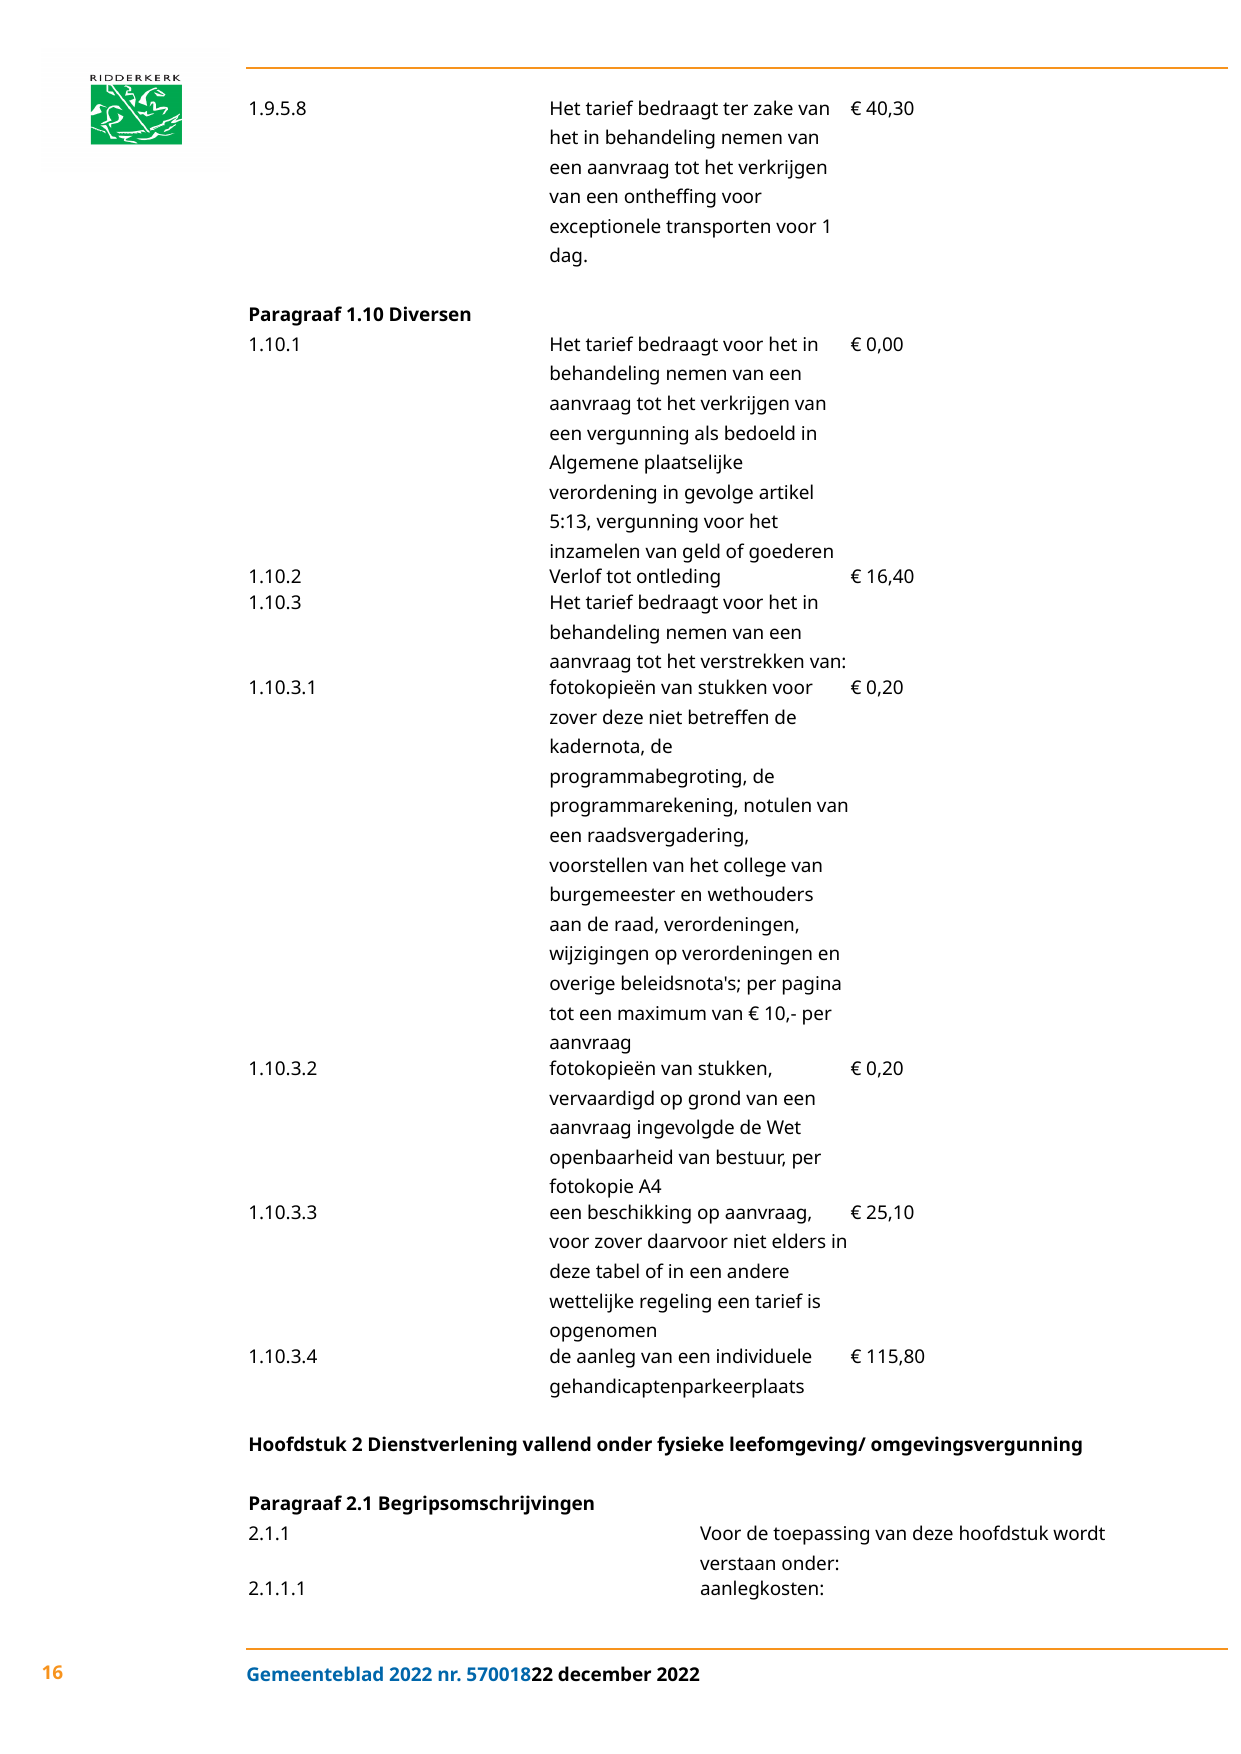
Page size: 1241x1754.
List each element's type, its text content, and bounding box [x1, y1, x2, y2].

text Hoofdstuk 2 Dienstverlening vallend onder fysieke leefomgeving/ omgevingsvergunning [248, 1431, 1152, 1457]
table_cell 1.10.3.4 [248, 1343, 549, 1398]
text Paragraaf 1.10 Diversen [248, 301, 1152, 327]
table_cell 1.10.3.2 [248, 1055, 549, 1199]
table_cell fotokopieën van stukken voor zover deze niet betreffen de kadernota, de programmabegroting, de programmarekening, notulen van een raadsvergadering, voorstellen van het college van burgemeester en wethouders aan de raad, verordeningen, wijzigingen op verordeningen en overige beleidsnota's; per pagina tot een maximum van € 10,- per aanvraag [549, 674, 850, 1055]
table_cell 1.9.5.8 [248, 95, 549, 268]
table_header Het tarief bedraagt voor het in behandeling nemen van een aanvraag tot het verkrijgen van een vergunning als bedoeld in Algemene plaatselijke verordening in gevolge artikel 5:13, vergunning voor het inzamelen van geld of goederen [549, 331, 850, 564]
table_cell € 0,20 [850, 1055, 1152, 1199]
table_cell Het tarief bedraagt ter zake van het in behandeling nemen van een aanvraag tot het verkrijgen van een ontheffing voor exceptionele transporten voor 1 dag. [549, 95, 850, 268]
table_cell 1.10.3.3 [248, 1199, 549, 1343]
table_cell [850, 590, 1152, 674]
table_cell € 115,80 [850, 1343, 1152, 1398]
table_header 1.10.1 [248, 331, 549, 564]
table_cell de aanleg van een individuele gehandicaptenparkeerplaats [549, 1343, 850, 1398]
table_cell een beschikking op aanvraag, voor zover daarvoor niet elders in deze tabel of in een andere wettelijke regeling een tarief is opgenomen [549, 1199, 850, 1343]
picture [41, 47, 231, 172]
table_cell Het tarief bedraagt voor het in behandeling nemen van een aanvraag tot het verstrekken van: [549, 590, 850, 674]
table_cell aanlegkosten: [700, 1576, 1152, 1601]
table_cell 1.10.3.1 [248, 674, 549, 1055]
table_cell 2.1.1.1 [248, 1576, 700, 1601]
table_cell 1.10.2 [248, 564, 549, 589]
table_cell Verlof tot ontleding [549, 564, 850, 589]
table_header € 0,00 [850, 331, 1152, 564]
table_header Voor de toepassing van deze hoofdstuk wordt verstaan onder: [700, 1520, 1152, 1576]
table_cell 1.10.3 [248, 590, 549, 674]
table_cell € 0,20 [850, 674, 1152, 1055]
text Paragraaf 2.1 Begripsomschrijvingen [248, 1491, 1152, 1516]
table_header 2.1.1 [248, 1520, 700, 1576]
table_cell € 40,30 [850, 95, 1152, 268]
table_cell € 25,10 [850, 1199, 1152, 1343]
table_cell fotokopieën van stukken, vervaardigd op grond van een aanvraag ingevolgde de Wet openbaarheid van bestuur, per fotokopie A4 [549, 1055, 850, 1199]
table_cell € 16,40 [850, 564, 1152, 589]
